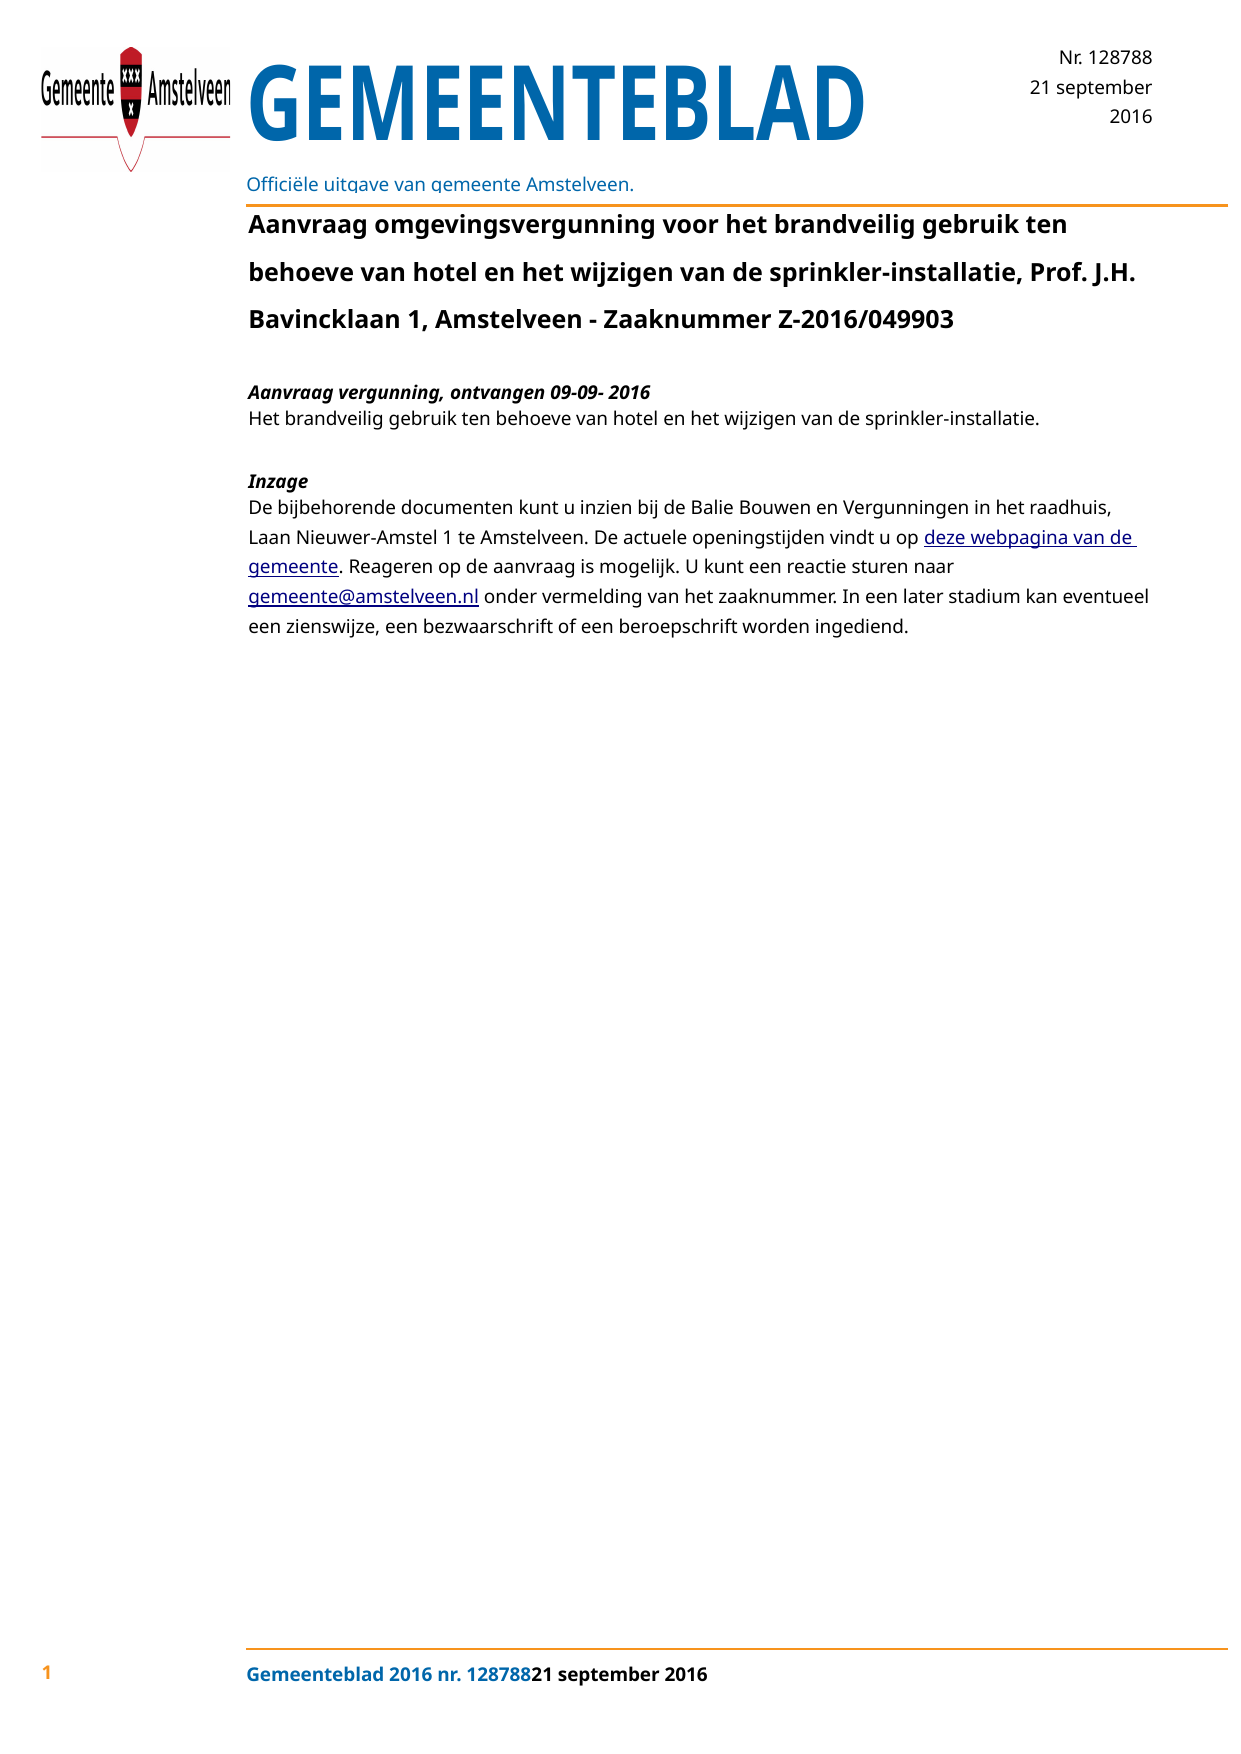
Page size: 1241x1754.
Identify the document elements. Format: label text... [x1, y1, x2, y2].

text Aanvraag vergunning, ontvangen 09-09- 2016 [248, 379, 1152, 405]
picture [41, 47, 231, 172]
text Aanvraag omgevingsvergunning voor het brandveilig gebruik ten behoeve van hotel en het wijzigen van de sprinkler-installatie, Prof. J.H. Bavincklaan 1, Amstelveen - Zaaknummer Z-2016/049903 [248, 207, 1152, 336]
text Inzage [248, 469, 1152, 494]
text De bijbehorende documenten kunt u inzien bij de Balie Bouwen en Vergunningen in het raadhuis, Laan Nieuwer-Amstel 1 te Amstelveen. De actuele openingstijden vindt u op deze webpagina van de gemeente. Reageren op de aanvraag is mogelijk. U kunt een reactie sturen naar gemeente@amstelveen.nl onder vermelding van het zaaknummer. In een later stadium kan eventueel een zienswijze, een bezwaarschrift of een beroepschrift worden ingediend. [248, 494, 1152, 638]
text Het brandveilig gebruik ten behoeve van hotel en het wijzigen van de sprinkler-installatie. [248, 405, 1152, 431]
